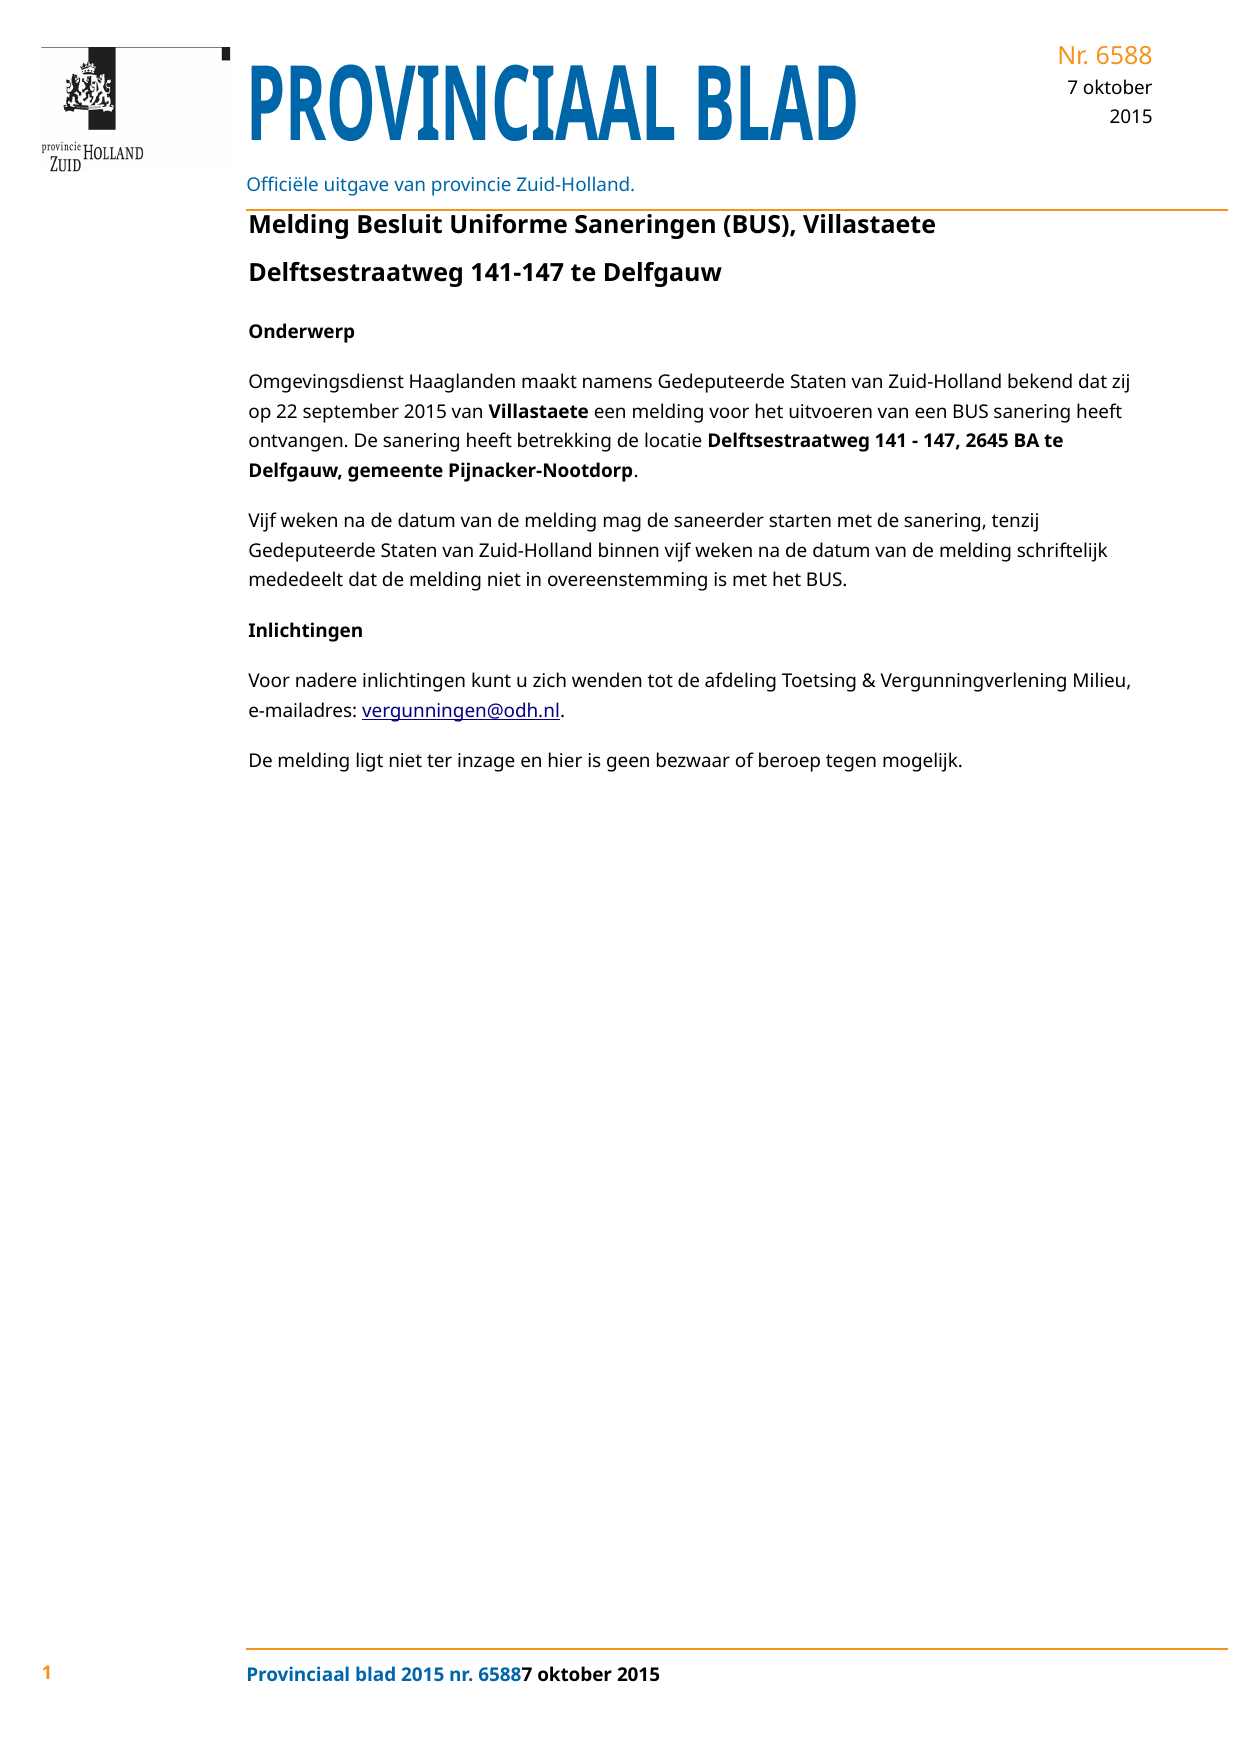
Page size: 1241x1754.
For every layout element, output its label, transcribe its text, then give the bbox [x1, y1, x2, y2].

text Omgevingsdienst Haaglanden maakt namens Gedeputeerde Staten van Zuid-Holland bekend dat zij op 22 september 2015 van Villastaete een melding voor het uitvoeren van een BUS sanering heeft ontvangen. De sanering heeft betrekking de locatie Delftsestraatweg 141 - 147, 2645 BA te Delfgauw, gemeente Pijnacker-Nootdorp. [248, 368, 1152, 483]
text Melding Besluit Uniforme Saneringen (BUS), Villastaete Delftsestraatweg 141-147 te Delfgauw [248, 211, 1152, 288]
text Inlichtingen [248, 617, 1152, 643]
text Vijf weken na de datum van de melding mag de saneerder starten met de sanering, tenzij Gedeputeerde Staten van Zuid-Holland binnen vijf weken na de datum van de melding schriftelijk mededeelt dat de melding niet in overeenstemming is met het BUS. [248, 507, 1152, 592]
picture [41, 47, 231, 172]
text Onderwerp [248, 318, 1152, 344]
text Voor nadere inlichtingen kunt u zich wenden tot de afdeling Toetsing & Vergunningverlening Milieu, e-mailadres: vergunningen@odh.nl. [248, 667, 1152, 723]
text De melding ligt niet ter inzage en hier is geen bezwaar of beroep tegen mogelijk. [248, 747, 1152, 773]
